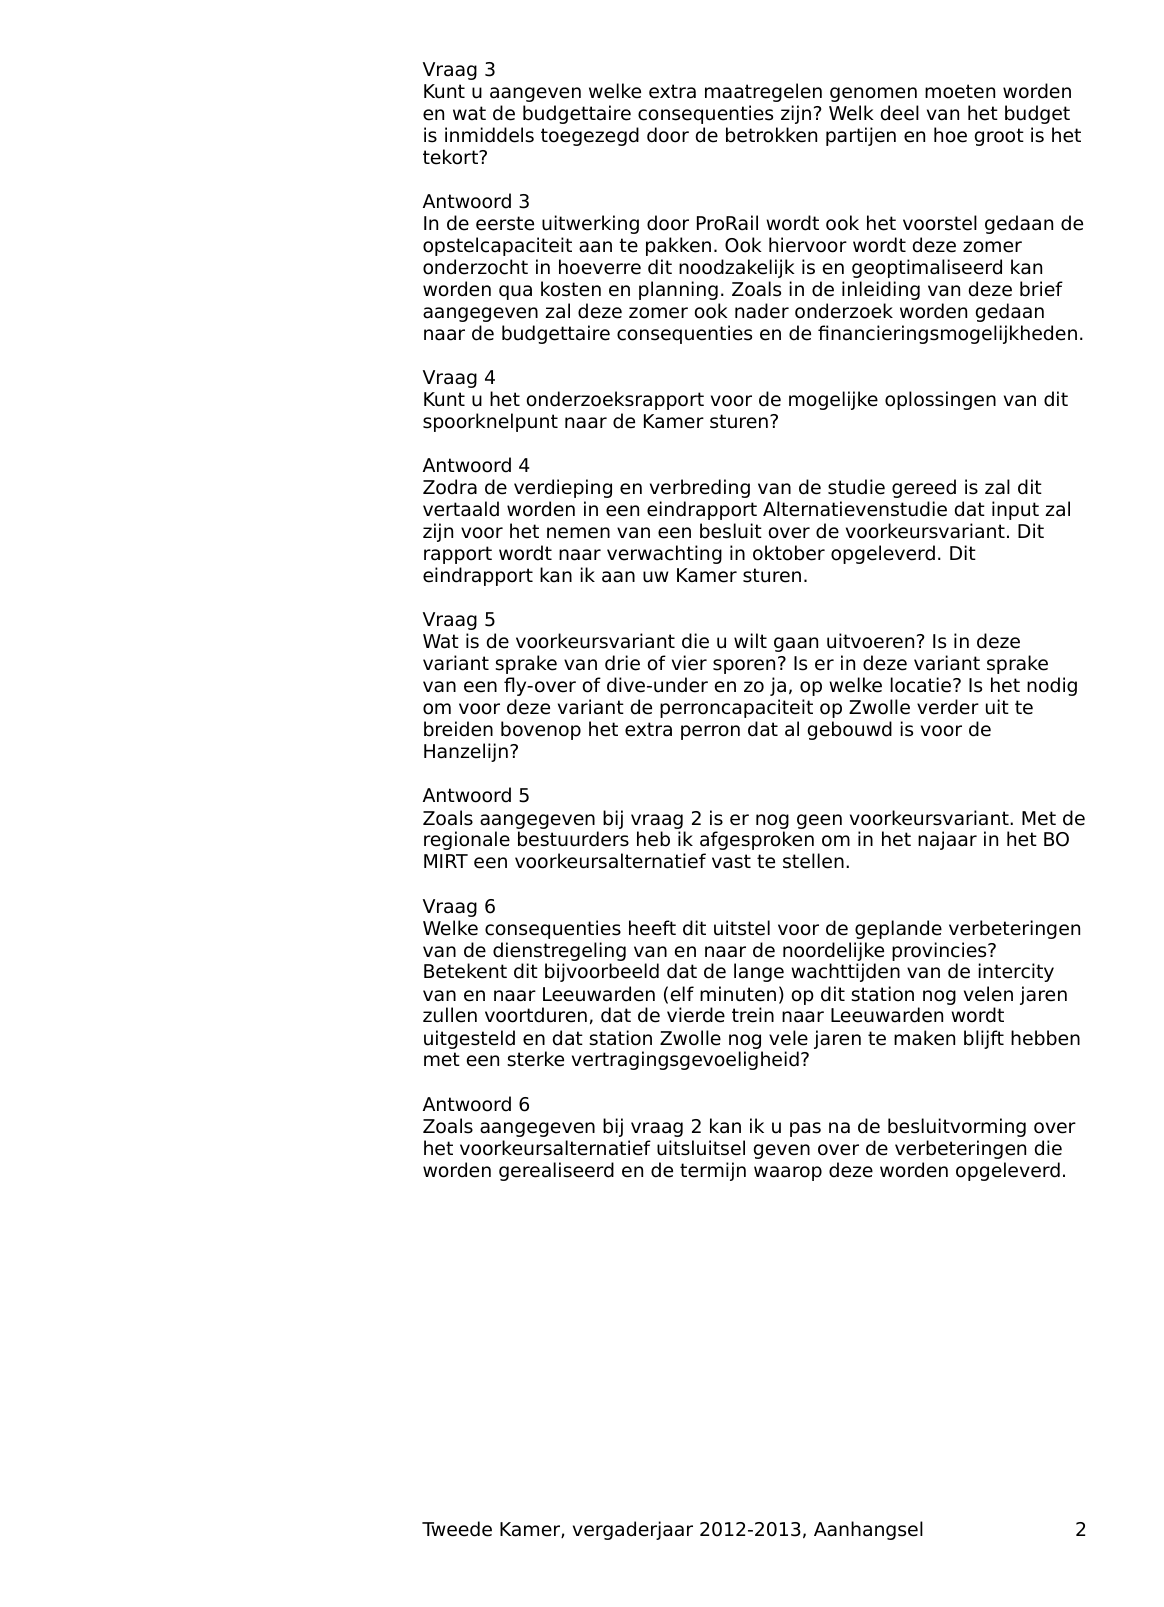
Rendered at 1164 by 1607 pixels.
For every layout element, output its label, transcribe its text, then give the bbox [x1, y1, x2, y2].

text Zoals aangegeven bij vraag 2 kan ik u pas na de besluitvorming over het voorkeursalternatief uitsluitsel geven over de verbeteringen die worden gerealiseerd en de termijn waarop deze worden opgeleverd. [422, 1116, 1087, 1181]
text In de eerste uitwerking door ProRail wordt ook het voorstel gedaan de opstelcapaciteit aan te pakken. Ook hiervoor wordt deze zomer onderzocht in hoeverre dit noodzakelijk is en geoptimaliseerd kan worden qua kosten en planning. Zoals in de inleiding van deze brief aangegeven zal deze zomer ook nader onderzoek worden gedaan naar de budgettaire consequenties en de financieringsmogelijkheden. [422, 213, 1087, 345]
text Zoals aangegeven bij vraag 2 is er nog geen voorkeursvariant. Met de regionale bestuurders heb ik afgesproken om in het najaar in het BO MIRT een voorkeursalternatief vast te stellen. [422, 807, 1087, 873]
text Welke consequenties heeft dit uitstel voor de geplande verbeteringen van de dienstregeling van en naar de noordelijke provincies? Betekent dit bijvoorbeeld dat de lange wachttijden van de intercity van en naar Leeuwarden (elf minuten) op dit station nog velen jaren zullen voortduren, dat de vierde trein naar Leeuwarden wordt uitgesteld en dat station Zwolle nog vele jaren te maken blijft hebben met een sterke vertragingsgevoeligheid? [422, 917, 1087, 1071]
text Antwoord 6 [422, 1093, 1087, 1116]
text Wat is de voorkeursvariant die u wilt gaan uitvoeren? Is in deze variant sprake van drie of vier sporen? Is er in deze variant sprake van een fly-over of dive-under en zo ja, op welke locatie? Is het nodig om voor deze variant de perroncapaciteit op Zwolle verder uit te breiden bovenop het extra perron dat al gebouwd is voor de Hanzelijn? [422, 631, 1087, 763]
text Antwoord 3 [422, 191, 1087, 213]
text Vraag 4 [422, 367, 1087, 389]
text Vraag 3 [422, 59, 1087, 81]
text Kunt u het onderzoeksrapport voor de mogelijke oplossingen van dit spoorknelpunt naar de Kamer sturen? [422, 389, 1087, 433]
text Zodra de verdieping en verbreding van de studie gereed is zal dit vertaald worden in een eindrapport Alternatievenstudie dat input zal zijn voor het nemen van een besluit over de voorkeursvariant. Dit rapport wordt naar verwachting in oktober opgeleverd. Dit eindrapport kan ik aan uw Kamer sturen. [422, 477, 1087, 587]
text Antwoord 4 [422, 455, 1087, 477]
text Vraag 5 [422, 609, 1087, 631]
text Kunt u aangeven welke extra maatregelen genomen moeten worden en wat de budgettaire consequenties zijn? Welk deel van het budget is inmiddels toegezegd door de betrokken partijen en hoe groot is het tekort? [422, 81, 1087, 169]
text Vraag 6 [422, 896, 1087, 917]
text Antwoord 5 [422, 785, 1087, 807]
